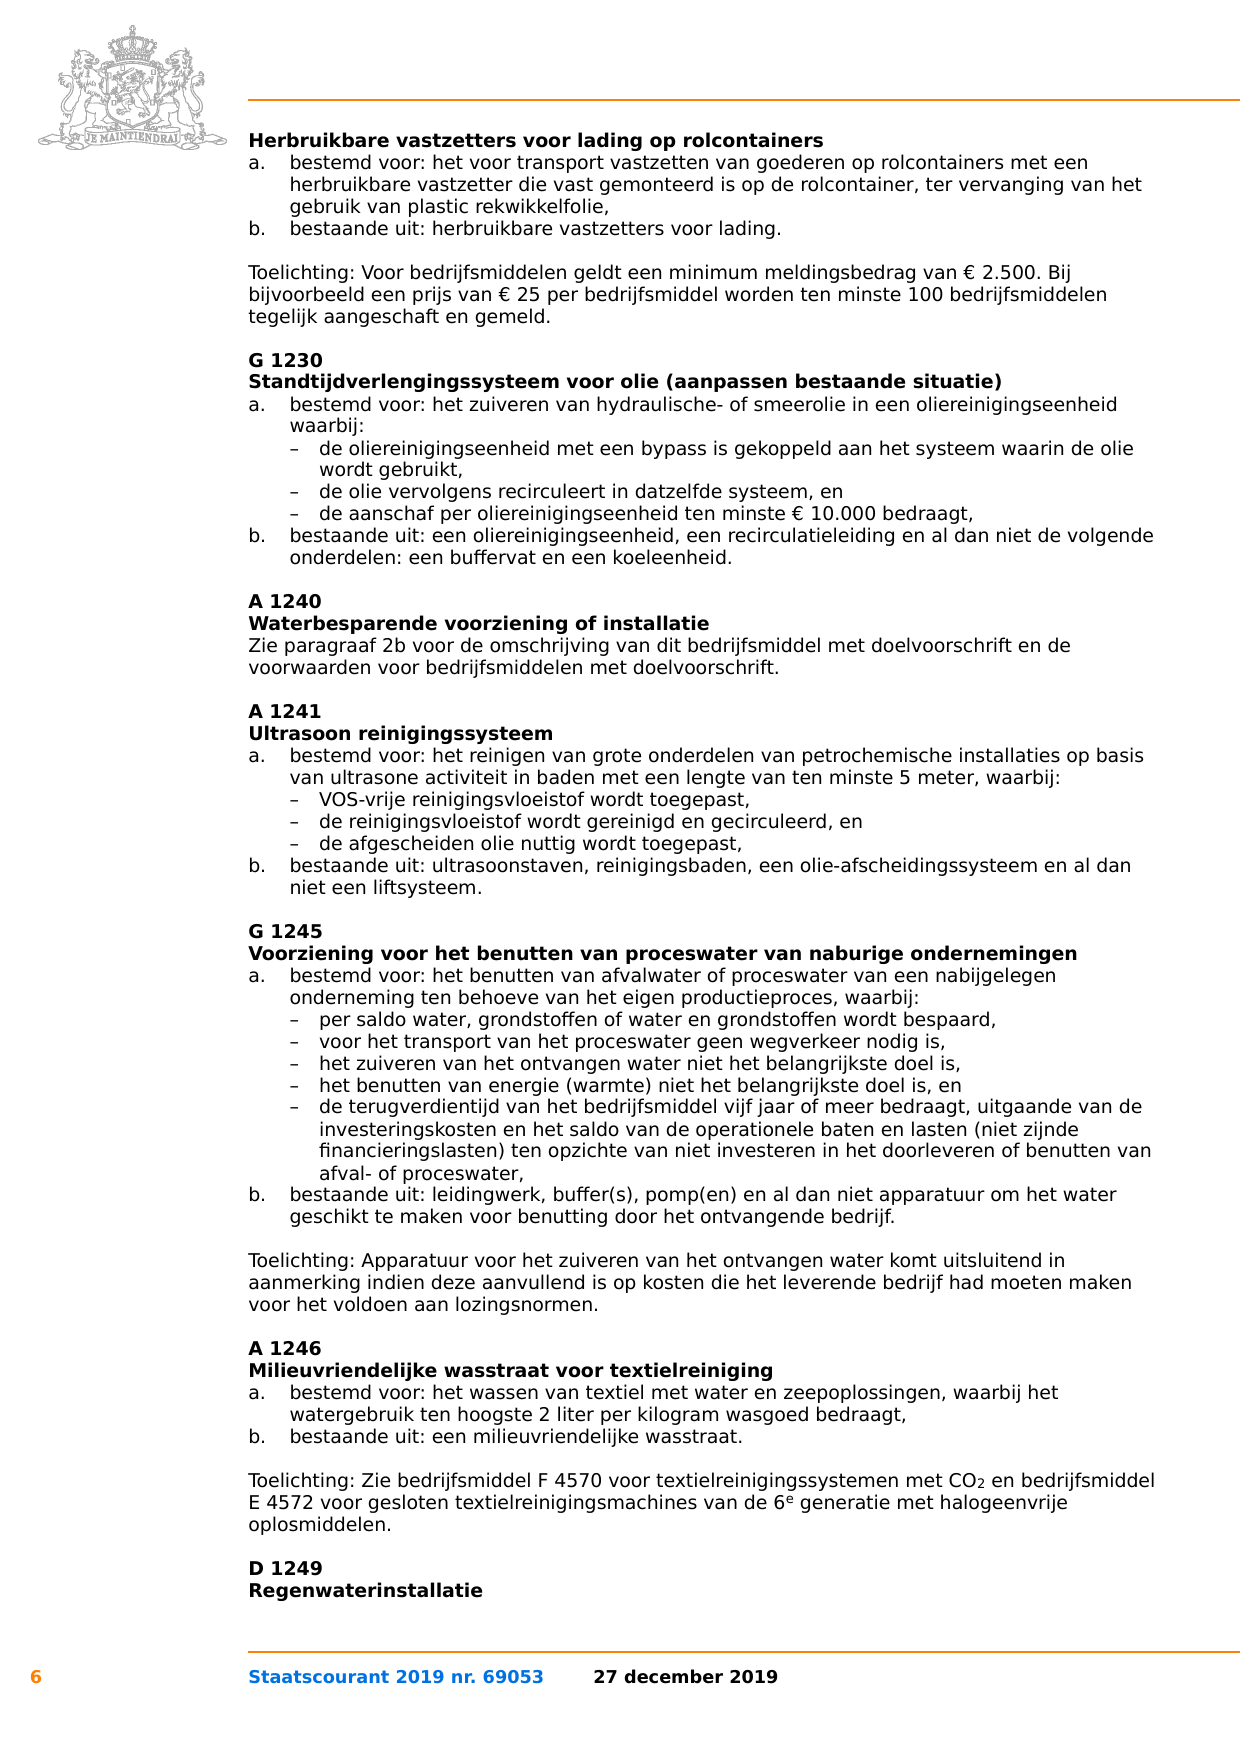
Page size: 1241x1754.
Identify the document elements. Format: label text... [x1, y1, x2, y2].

picture [38, 25, 227, 150]
text b. bestaande uit: herbruikbare vastzetters voor lading. [248, 218, 1163, 240]
text Toelichting: Zie bedrijfsmiddel F 4570 voor textielreinigingssystemen met CO2 en bedrijfsmiddel E 4572 voor gesloten textielreinigingsmachines van de 6e generatie met halogeenvrije oplosmiddelen. [248, 1470, 1163, 1536]
text Standtijdverlengingssysteem voor olie (aanpassen bestaande situatie) [248, 371, 1163, 393]
text – voor het transport van het proceswater geen wegverkeer nodig is, [289, 1031, 1163, 1052]
text b. bestaande uit: een oliereinigingseenheid, een recirculatieleiding en al dan niet de volgende onderdelen: een buffervat en een koeleenheid. [248, 525, 1163, 569]
text a. bestemd voor: het zuiveren van hydraulische- of smeerolie in een oliereinigingseenheid waarbij: [248, 393, 1163, 437]
text – de aanschaf per oliereinigingseenheid ten minste € 10.000 bedraagt, [289, 503, 1163, 525]
text Toelichting: Apparatuur voor het zuiveren van het ontvangen water komt uitsluitend in aanmerking indien deze aanvullend is op kosten die het leverende bedrijf had moeten maken voor het voldoen aan lozingsnormen. [248, 1250, 1163, 1316]
text G 1245 [248, 921, 1163, 943]
text – het benutten van energie (warmte) niet het belangrijkste doel is, en [289, 1074, 1163, 1096]
text – het zuiveren van het ontvangen water niet het belangrijkste doel is, [289, 1052, 1163, 1074]
text Herbruikbare vastzetters voor lading op rolcontainers [248, 130, 1163, 152]
text – de olie vervolgens recirculeert in datzelfde systeem, en [289, 481, 1163, 503]
text a. bestemd voor: het voor transport vastzetten van goederen op rolcontainers met een herbruikbare vastzetter die vast gemonteerd is op de rolcontainer, ter vervanging van het gebruik van plastic rekwikkelfolie, [248, 152, 1163, 218]
text Regenwaterinstallatie [248, 1579, 1163, 1602]
text G 1230 [248, 349, 1163, 371]
text b. bestaande uit: ultrasoonstaven, reinigingsbaden, een olie-afscheidingssysteem en al dan niet een liftsysteem. [248, 855, 1163, 899]
text – de reinigingsvloeistof wordt gereinigd en gecirculeerd, en [289, 811, 1163, 833]
text A 1240 [248, 591, 1163, 613]
text Ultrasoon reinigingssysteem [248, 723, 1163, 745]
text a. bestemd voor: het wassen van textiel met water en zeepoplossingen, waarbij het watergebruik ten hoogste 2 liter per kilogram wasgoed bedraagt, [248, 1382, 1163, 1426]
text – per saldo water, grondstoffen of water en grondstoffen wordt bespaard, [289, 1008, 1163, 1031]
text Zie paragraaf 2b voor de omschrijving van dit bedrijfsmiddel met doelvoorschrift en de voorwaarden voor bedrijfsmiddelen met doelvoorschrift. [248, 635, 1163, 679]
text b. bestaande uit: een milieuvriendelijke wasstraat. [248, 1426, 1163, 1448]
text A 1241 [248, 701, 1163, 723]
text – VOS-vrije reinigingsvloeistof wordt toegepast, [289, 789, 1163, 811]
text A 1246 [248, 1338, 1163, 1360]
text – de terugverdientijd van het bedrijfsmiddel vijf jaar of meer bedraagt, uitgaande van de investeringskosten en het saldo van de operationele baten en lasten (niet zijnde financieringslasten) ten opzichte van niet investeren in het doorleveren of benutten van afval- of proceswater, [289, 1096, 1163, 1184]
text D 1249 [248, 1558, 1163, 1579]
text – de afgescheiden olie nuttig wordt toegepast, [289, 833, 1163, 855]
text Milieuvriendelijke wasstraat voor textielreiniging [248, 1360, 1163, 1382]
text a. bestemd voor: het benutten van afvalwater of proceswater van een nabijgelegen onderneming ten behoeve van het eigen productieproces, waarbij: [248, 964, 1163, 1008]
text – de oliereinigingseenheid met een bypass is gekoppeld aan het systeem waarin de olie wordt gebruikt, [289, 437, 1163, 481]
text b. bestaande uit: leidingwerk, buffer(s), pomp(en) en al dan niet apparatuur om het water geschikt te maken voor benutting door het ontvangende bedrijf. [248, 1184, 1163, 1228]
text Voorziening voor het benutten van proceswater van naburige ondernemingen [248, 943, 1163, 964]
text Waterbesparende voorziening of installatie [248, 613, 1163, 635]
text Toelichting: Voor bedrijfsmiddelen geldt een minimum meldingsbedrag van € 2.500. Bij bijvoorbeeld een prijs van € 25 per bedrijfsmiddel worden ten minste 100 bedrijfsmiddelen tegelijk aangeschaft en gemeld. [248, 262, 1163, 328]
text a. bestemd voor: het reinigen van grote onderdelen van petrochemische installaties op basis van ultrasone activiteit in baden met een lengte van ten minste 5 meter, waarbij: [248, 745, 1163, 789]
